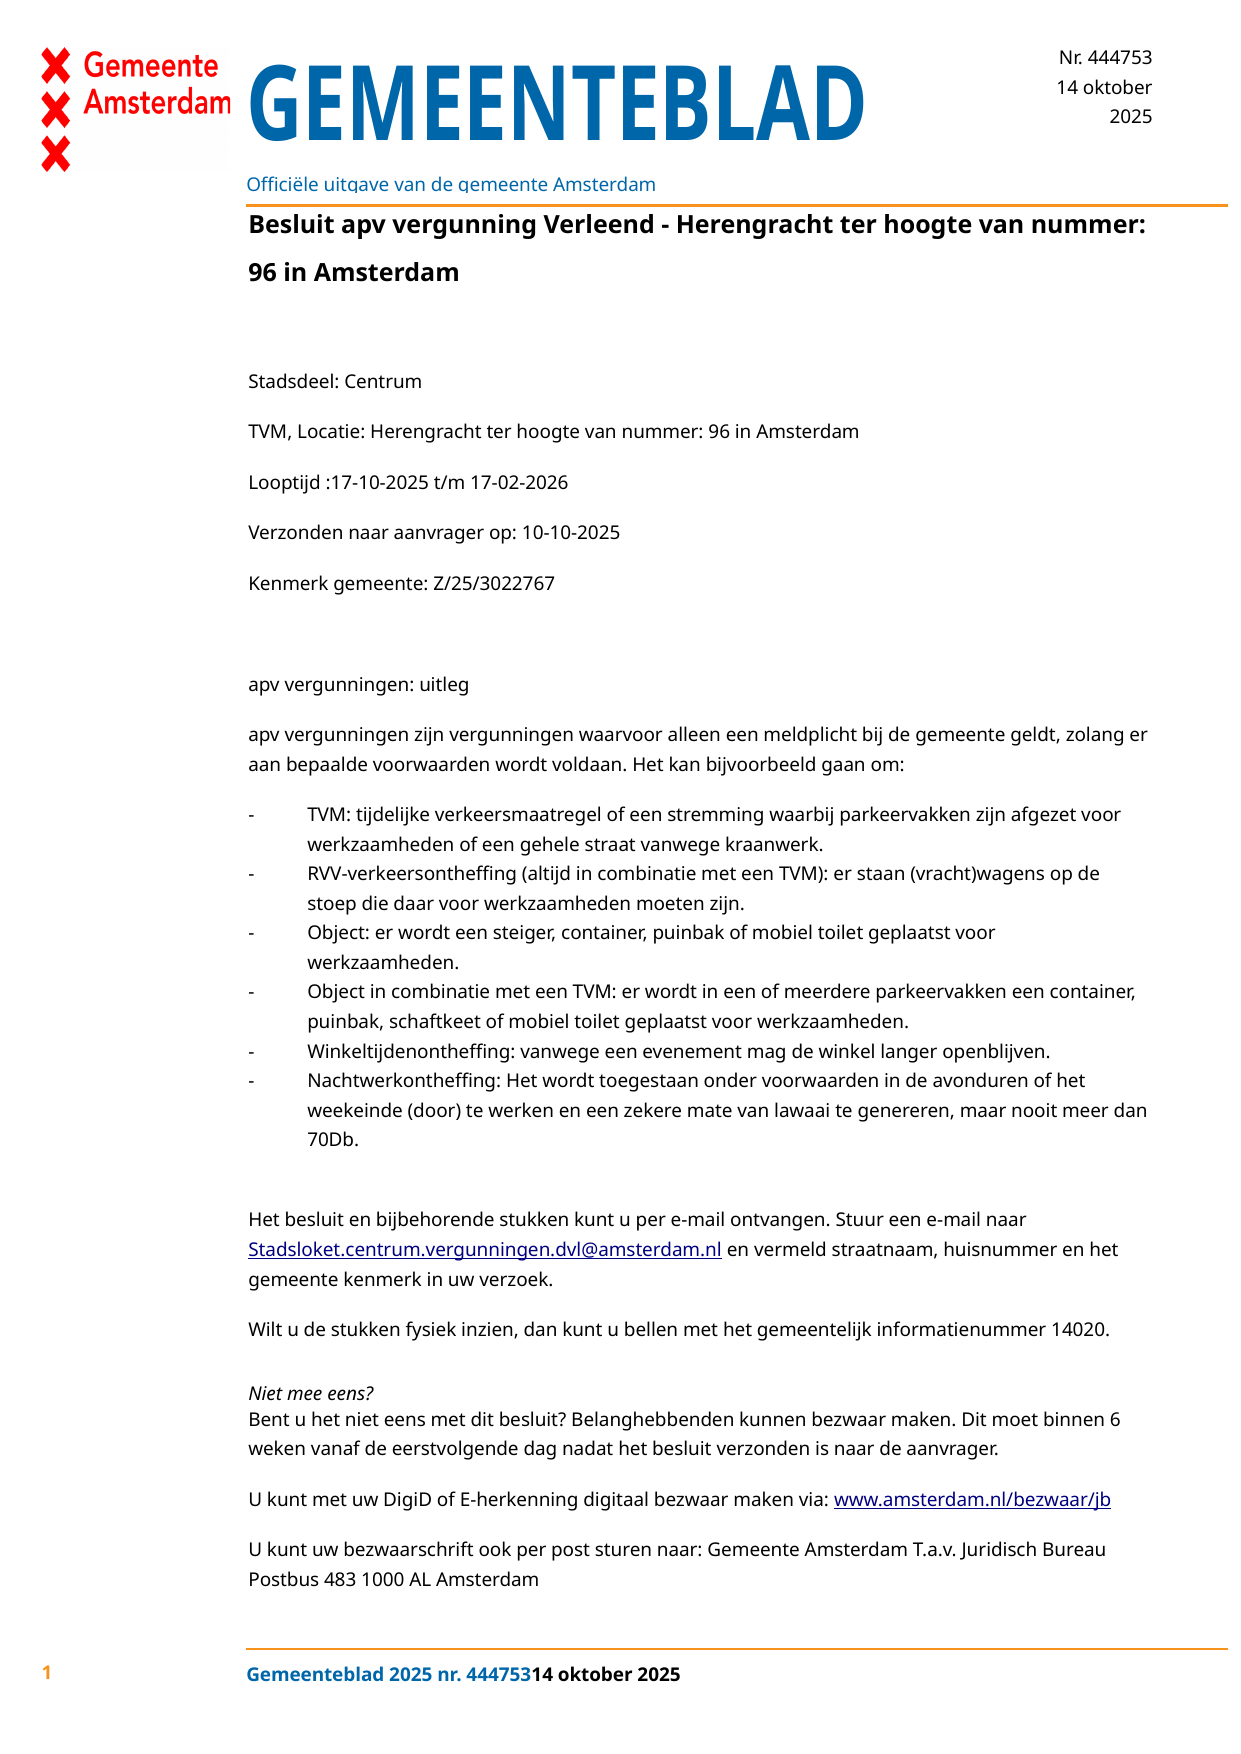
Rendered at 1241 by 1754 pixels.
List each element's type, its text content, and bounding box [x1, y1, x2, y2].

text TVM, Locatie: Herengracht ter hoogte van nummer: 96 in Amsterdam [248, 419, 1152, 444]
text Looptijd :17-10-2025 t/m 17-02-2026 [248, 469, 1152, 495]
text Niet mee eens? [248, 1380, 1152, 1406]
list Winkeltijdenontheffing: vanwege een evenement mag de winkel langer openblijven. [248, 1038, 1152, 1064]
list Object: er wordt een steiger, container, puinbak of mobiel toilet geplaatst voor werkzaamheden. [248, 919, 1152, 975]
picture [41, 47, 231, 172]
text Het besluit en bijbehorende stukken kunt u per e-mail ontvangen. Stuur een e-mail naar Stadsloket.centrum.vergunningen.dvl@amsterdam.nl en vermeld straatnaam, huisnummer en het gemeente kenmerk in uw verzoek. [248, 1207, 1152, 1292]
text apv vergunningen: uitleg [248, 671, 1152, 697]
text Besluit apv vergunning Verleend - Herengracht ter hoogte van nummer: 96 in Amsterdam [248, 207, 1152, 288]
text U kunt met uw DigiD of E-herkenning digitaal bezwaar maken via: www.amsterdam.nl/bezwaar/jb [248, 1486, 1152, 1512]
text apv vergunningen zijn vergunningen waarvoor alleen een meldplicht bij de gemeente geldt, zolang er aan bepaalde voorwaarden wordt voldaan. Het kan bijvoorbeeld gaan om: [248, 721, 1152, 777]
list RVV-verkeersontheffing (altijd in combinatie met een TVM): er staan (vracht)wagens op de stoep die daar voor werkzaamheden moeten zijn. [248, 860, 1152, 916]
text Verzonden naar aanvrager op: 10-10-2025 [248, 519, 1152, 545]
list Object in combinatie met een TVM: er wordt in een of meerdere parkeervakken een container, puinbak, schaftkeet of mobiel toilet geplaatst voor werkzaamheden. [248, 979, 1152, 1034]
text Kenmerk gemeente: Z/25/3022767 [248, 570, 1152, 596]
text U kunt uw bezwaarschrift ook per post sturen naar: Gemeente Amsterdam T.a.v. Juridisch Bureau Postbus 483 1000 AL Amsterdam [248, 1536, 1152, 1592]
list Nachtwerkontheffing: Het wordt toegestaan onder voorwaarden in de avonduren of het weekeinde (door) te werken en een zekere mate van lawaai te genereren, maar nooit meer dan 70Db. [248, 1067, 1152, 1152]
text Bent u het niet eens met dit besluit? Belanghebbenden kunnen bezwaar maken. Dit moet binnen 6 weken vanaf de eerstvolgende dag nadat het besluit verzonden is naar de aanvrager. [248, 1406, 1152, 1461]
text Wilt u de stukken fysiek inzien, dan kunt u bellen met het gemeentelijk informatienummer 14020. [248, 1316, 1152, 1342]
text Stadsdeel: Centrum [248, 368, 1152, 394]
list TVM: tijdelijke verkeersmaatregel of een stremming waarbij parkeervakken zijn afgezet voor werkzaamheden of een gehele straat vanwege kraanwerk. [248, 801, 1152, 857]
